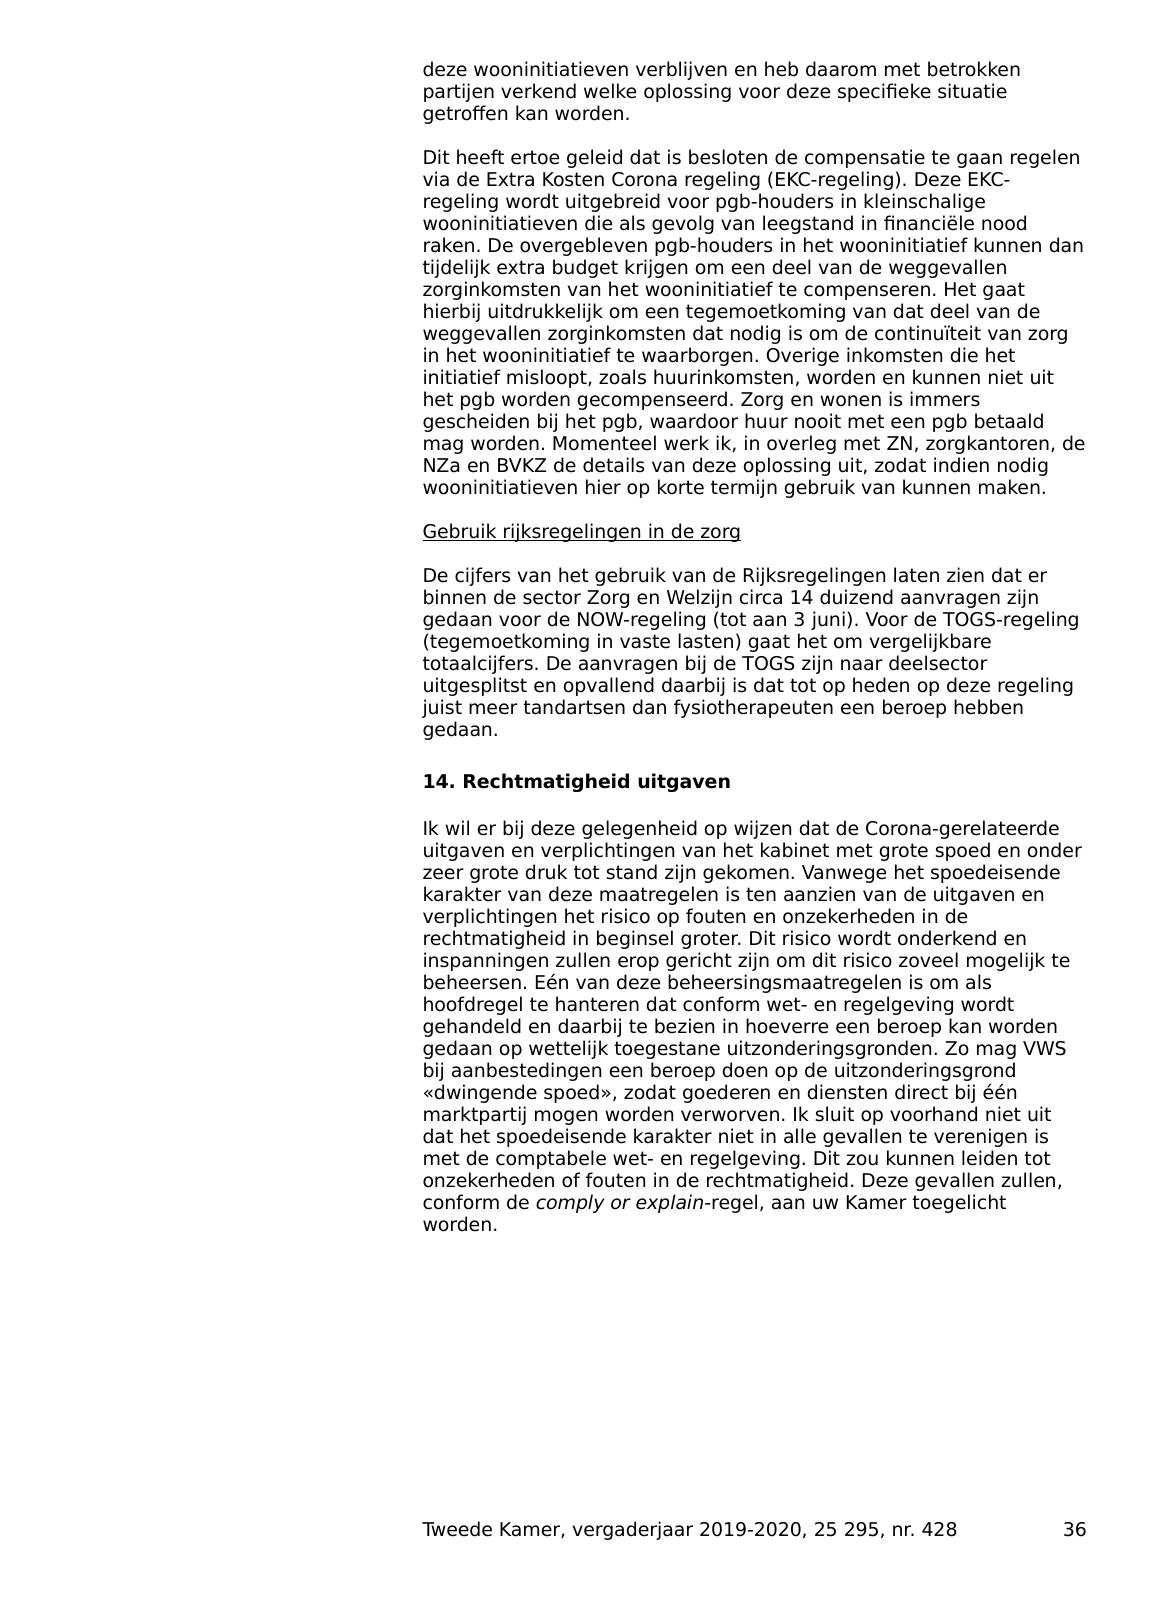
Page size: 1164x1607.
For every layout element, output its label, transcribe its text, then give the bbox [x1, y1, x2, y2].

text De cijfers van het gebruik van de Rijksregelingen laten zien dat er binnen de sector Zorg en Welzijn circa 14 duizend aanvragen zijn gedaan voor de NOW-regeling (tot aan 3 juni). Voor de TOGS-regeling (tegemoetkoming in vaste lasten) gaat het om vergelijkbare totaalcijfers. De aanvragen bij de TOGS zijn naar deelsector uitgesplitst en opvallend daarbij is dat tot op heden op deze regeling juist meer tandartsen dan fysiotherapeuten een beroep hebben gedaan. [422, 565, 1087, 741]
text Dit heeft ertoe geleid dat is besloten de compensatie te gaan regelen via de Extra Kosten Corona regeling (EKC-regeling). Deze EKC-regeling wordt uitgebreid voor pgb-houders in kleinschalige wooninitiatieven die als gevolg van leegstand in financiële nood raken. De overgebleven pgb-houders in het wooninitiatief kunnen dan tijdelijk extra budget krijgen om een deel van de weggevallen zorginkomsten van het wooninitiatief te compenseren. Het gaat hierbij uitdrukkelijk om een tegemoetkoming van dat deel van de weggevallen zorginkomsten dat nodig is om de continuïteit van zorg in het wooninitiatief te waarborgen. Overige inkomsten die het initiatief misloopt, zoals huurinkomsten, worden en kunnen niet uit het pgb worden gecompenseerd. Zorg en wonen is immers gescheiden bij het pgb, waardoor huur nooit met een pgb betaald mag worden. Momenteel werk ik, in overleg met ZN, zorgkantoren, de NZa en BVKZ de details van deze oplossing uit, zodat indien nodig wooninitiatieven hier op korte termijn gebruik van kunnen maken. [422, 147, 1087, 499]
text Ik wil er bij deze gelegenheid op wijzen dat de Corona-gerelateerde uitgaven en verplichtingen van het kabinet met grote spoed en onder zeer grote druk tot stand zijn gekomen. Vanwege het spoedeisende karakter van deze maatregelen is ten aanzien van de uitgaven en verplichtingen het risico op fouten en onzekerheden in de rechtmatigheid in beginsel groter. Dit risico wordt onderkend en inspanningen zullen erop gericht zijn om dit risico zoveel mogelijk te beheersen. Eén van deze beheersingsmaatregelen is om als hoofdregel te hanteren dat conform wet- en regelgeving wordt gehandeld en daarbij te bezien in hoeverre een beroep kan worden gedaan op wettelijk toegestane uitzonderingsgronden. Zo mag VWS bij aanbestedingen een beroep doen op de uitzonderingsgrond «dwingende spoed», zodat goederen en diensten direct bij één marktpartij mogen worden verworven. Ik sluit op voorhand niet uit dat het spoedeisende karakter niet in alle gevallen te verenigen is met de comptabele wet- en regelgeving. Dit zou kunnen leiden tot onzekerheden of fouten in de rechtmatigheid. Deze gevallen zullen, conform de comply or explain-regel, aan uw Kamer toegelicht worden. [422, 818, 1087, 1236]
text deze wooninitiatieven verblijven en heb daarom met betrokken partijen verkend welke oplossing voor deze specifieke situatie getroffen kan worden. [422, 59, 1087, 125]
subtitle Gebruik rijksregelingen in de zorg [422, 521, 1087, 543]
subtitle 14. Rechtmatigheid uitgaven [422, 771, 1087, 793]
